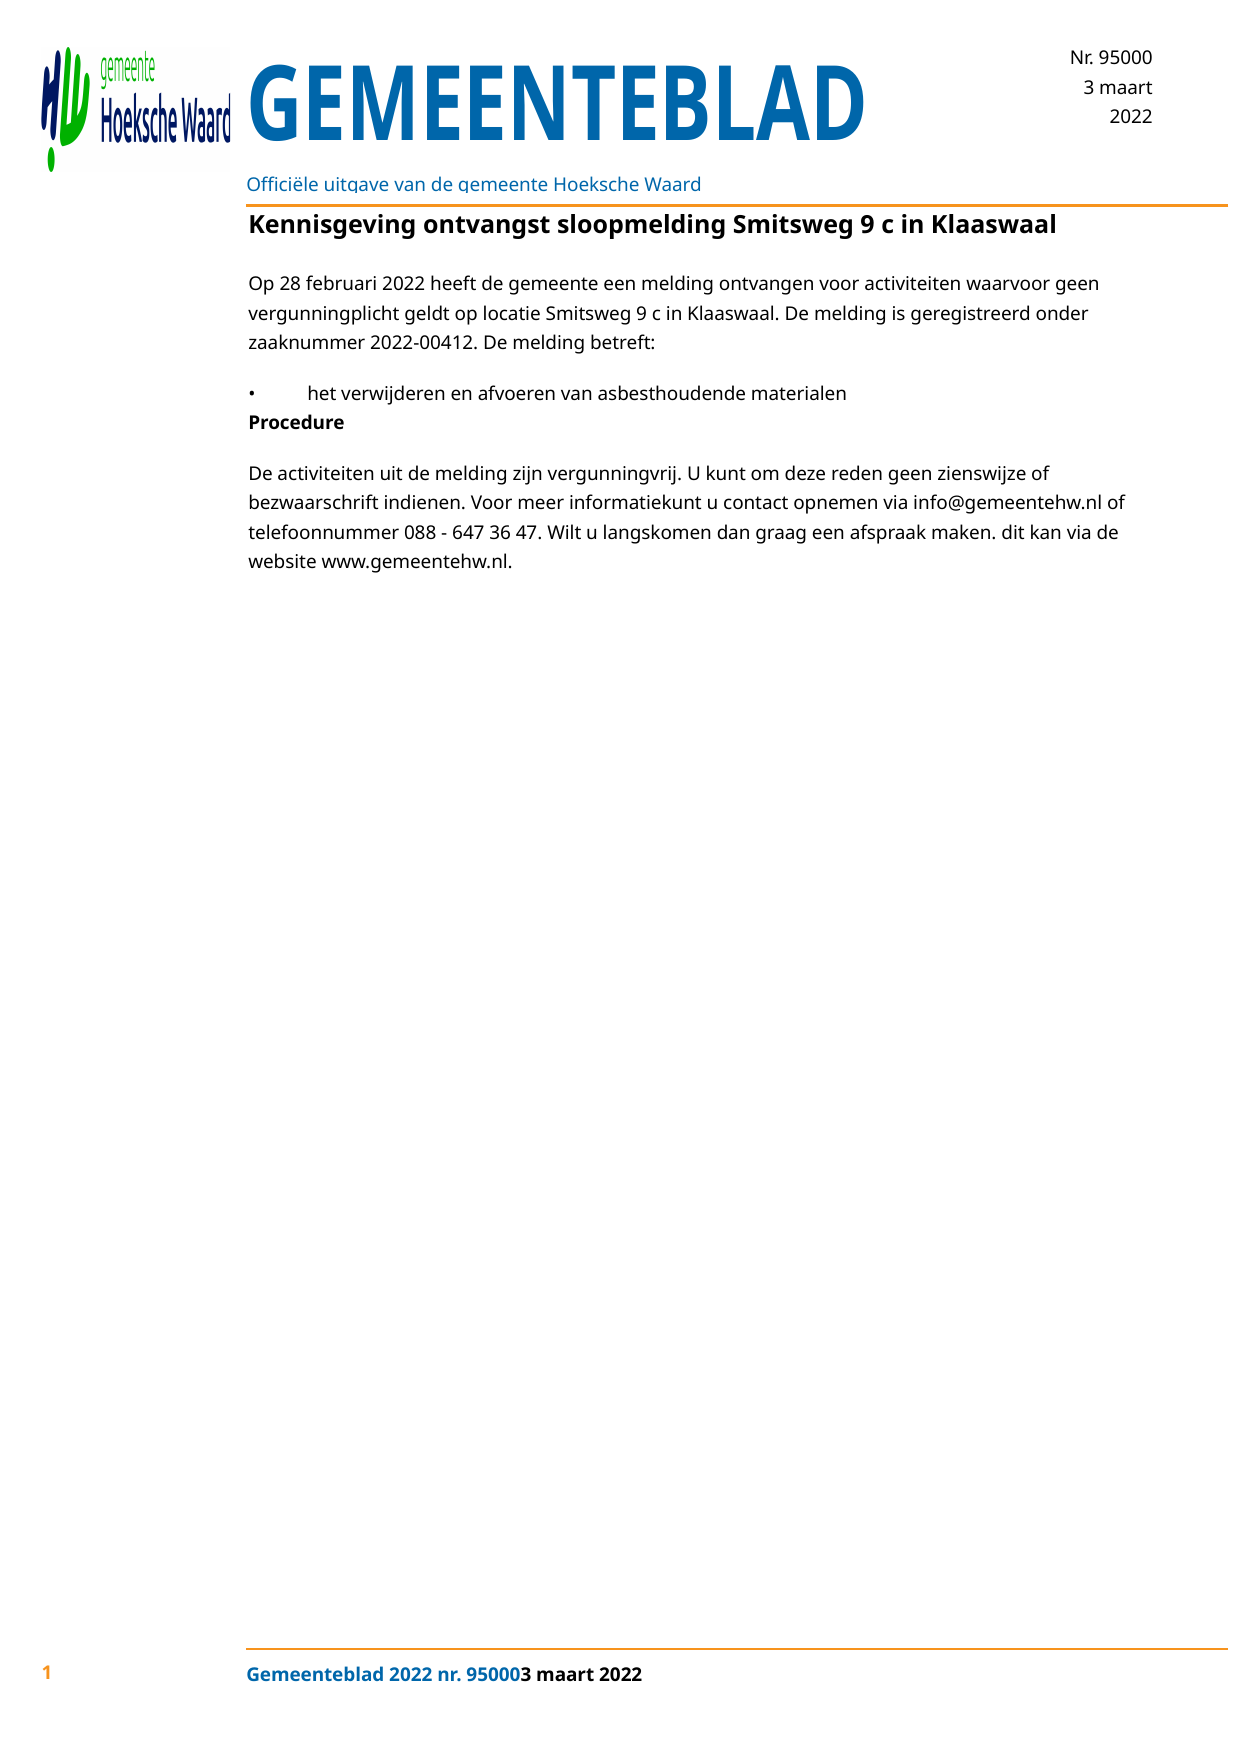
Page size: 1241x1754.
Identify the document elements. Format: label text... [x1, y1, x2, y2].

list het verwijderen en afvoeren van asbesthoudende materialen [248, 380, 1152, 406]
text Procedure [248, 409, 1152, 435]
text Kennisgeving ontvangst sloopmelding Smitsweg 9 c in Klaaswaal [248, 207, 1152, 241]
picture [41, 47, 231, 172]
text De activiteiten uit de melding zijn vergunningvrij. U kunt om deze reden geen zienswijze of bezwaarschrift indienen. Voor meer informatiekunt u contact opnemen via info@gemeentehw.nl of telefoonnummer 088 - 647 36 47. Wilt u langskomen dan graag een afspraak maken. dit kan via de website www.gemeentehw.nl. [248, 460, 1152, 574]
text Op 28 februari 2022 heeft de gemeente een melding ontvangen voor activiteiten waarvoor geen vergunningplicht geldt op locatie Smitsweg 9 c in Klaaswaal. De melding is geregistreerd onder zaaknummer 2022-00412. De melding betreft: [248, 270, 1152, 355]
